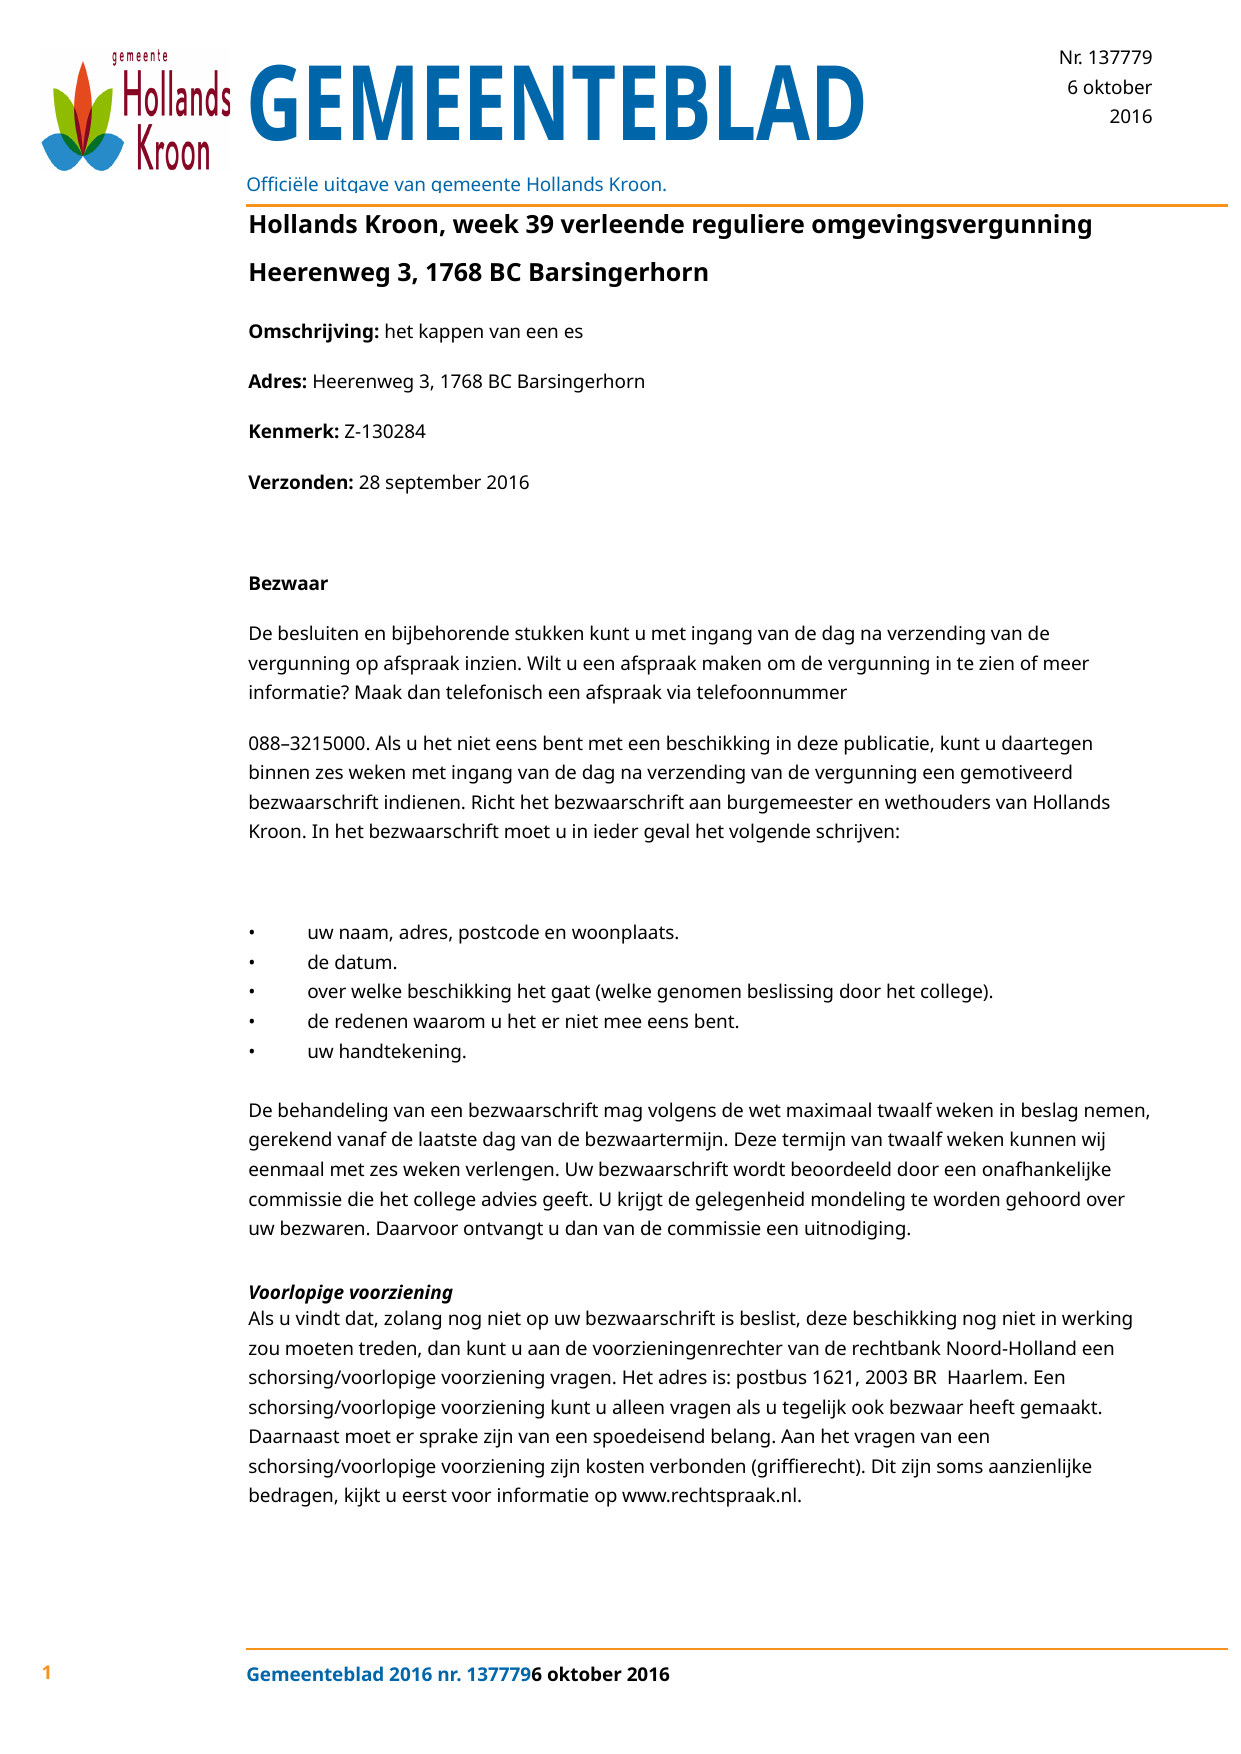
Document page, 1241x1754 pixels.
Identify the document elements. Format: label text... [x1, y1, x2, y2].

list uw handtekening. [248, 1038, 1152, 1064]
picture [41, 47, 231, 172]
text 088–3215000. Als u het niet eens bent met een beschikking in deze publicatie, kunt u daartegen binnen zes weken met ingang van de dag na verzending van de vergunning een gemotiveerd bezwaarschrift indienen. Richt het bezwaarschrift aan burgemeester en wethouders van Hollands Kroon. In het bezwaarschrift moet u in ieder geval het volgende schrijven: [248, 730, 1152, 844]
text Kenmerk: Z-130284 [248, 419, 1152, 444]
text De besluiten en bijbehorende stukken kunt u met ingang van de dag na verzending van de vergunning op afspraak inzien. Wilt u een afspraak maken om de vergunning in te zien of meer informatie? Maak dan telefonisch een afspraak via telefoonnummer [248, 620, 1152, 705]
text Bezwaar [248, 570, 1152, 596]
text Adres: Heerenweg 3, 1768 BC Barsingerhorn [248, 368, 1152, 394]
list over welke beschikking het gaat (welke genomen beslissing door het college). [248, 979, 1152, 1004]
text Verzonden: 28 september 2016 [248, 469, 1152, 495]
list uw naam, adres, postcode en woonplaats. [248, 919, 1152, 945]
text De behandeling van een bezwaarschrift mag volgens de wet maximaal twaalf weken in beslag nemen, gerekend vanaf de laatste dag van de bezwaartermijn. Deze termijn van twaalf weken kunnen wij eenmaal met zes weken verlengen. Uw bezwaarschrift wordt beoordeeld door een onafhankelijke commissie die het college advies geeft. U krijgt de gelegenheid mondeling te worden gehoord over uw bezwaren. Daarvoor ontvangt u dan van de commissie een uitnodiging. [248, 1097, 1152, 1241]
text Als u vindt dat, zolang nog niet op uw bezwaarschrift is beslist, deze beschikking nog niet in werking zou moeten treden, dan kunt u aan de voorzieningenrechter van de rechtbank Noord-Holland een schorsing/voorlopige voorziening vragen. Het adres is: postbus 1621, 2003 BR Haarlem. Een schorsing/voorlopige voorziening kunt u alleen vragen als u tegelijk ook bezwaar heeft gemaakt. Daarnaast moet er sprake zijn van een spoedeisend belang. Aan het vragen van een schorsing/voorlopige voorziening zijn kosten verbonden (griffierecht). Dit zijn soms aanzienlijke bedragen, kijkt u eerst voor informatie op www.rechtspraak.nl. [248, 1305, 1152, 1508]
text Hollands Kroon, week 39 verleende reguliere omgevingsvergunning Heerenweg 3, 1768 BC Barsingerhorn [248, 207, 1152, 288]
text Omschrijving: het kappen van een es [248, 318, 1152, 344]
list de datum. [248, 949, 1152, 975]
text Voorlopige voorziening [248, 1279, 1152, 1305]
list de redenen waarom u het er niet mee eens bent. [248, 1008, 1152, 1034]
